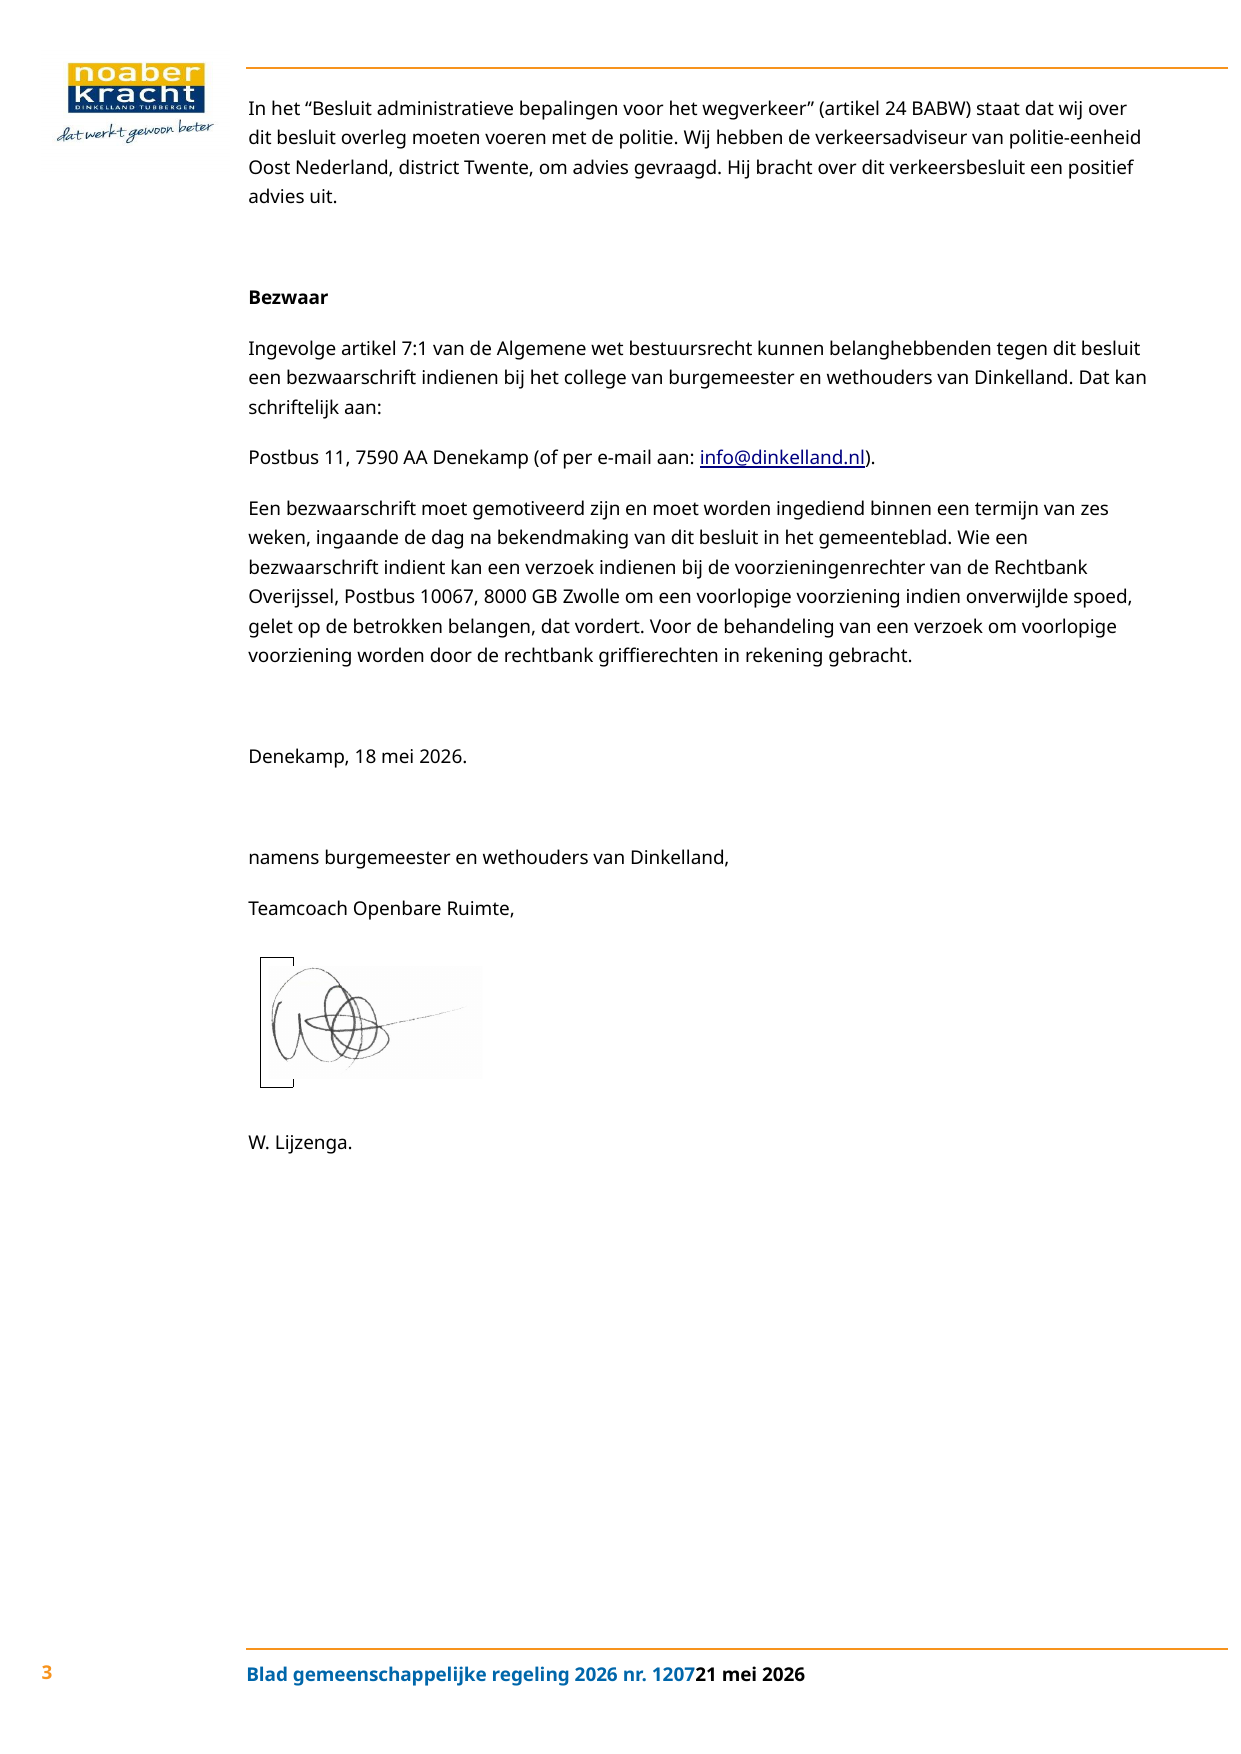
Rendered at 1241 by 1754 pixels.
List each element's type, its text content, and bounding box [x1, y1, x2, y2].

text In het “Besluit administratieve bepalingen voor het wegverkeer” (artikel 24 BABW) staat dat wij over dit besluit overleg moeten voeren met de politie. Wij hebben de verkeersadviseur van politie-eenheid Oost Nederland, district Twente, om advies gevraagd. Hij bracht over dit verkeersbesluit een positief advies uit. [248, 95, 1152, 209]
text Denekamp, 18 mei 2026. [248, 743, 1152, 769]
text namens burgemeester en wethouders van Dinkelland, [248, 844, 1152, 870]
text Teamcoach Openbare Ruimte, [248, 895, 1152, 921]
picture [41, 47, 231, 172]
text Postbus 11, 7590 AA Denekamp (of per e-mail aan: info@dinkelland.nl). [248, 444, 1152, 470]
picture [268, 966, 483, 1079]
text Een bezwaarschrift moet gemotiveerd zijn en moet worden ingediend binnen een termijn van zes weken, ingaande de dag na bekendmaking van dit besluit in het gemeenteblad. Wie een bezwaarschrift indient kan een verzoek indienen bij de voorzieningenrechter van de Rechtbank Overijssel, Postbus 10067, 8000 GB Zwolle om een voorlopige voorziening indien onverwijlde spoed, gelet op de betrokken belangen, dat vordert. Voor de behandeling van een verzoek om voorlopige voorziening worden door de rechtbank griffierechten in rekening gebracht. [248, 495, 1152, 668]
text W. Lijzenga. [248, 1129, 1152, 1155]
text Ingevolge artikel 7:1 van de Algemene wet bestuursrecht kunnen belanghebbenden tegen dit besluit een bezwaarschrift indienen bij het college van burgemeester en wethouders van Dinkelland. Dat kan schriftelijk aan: [248, 335, 1152, 420]
text Bezwaar [248, 284, 1152, 310]
